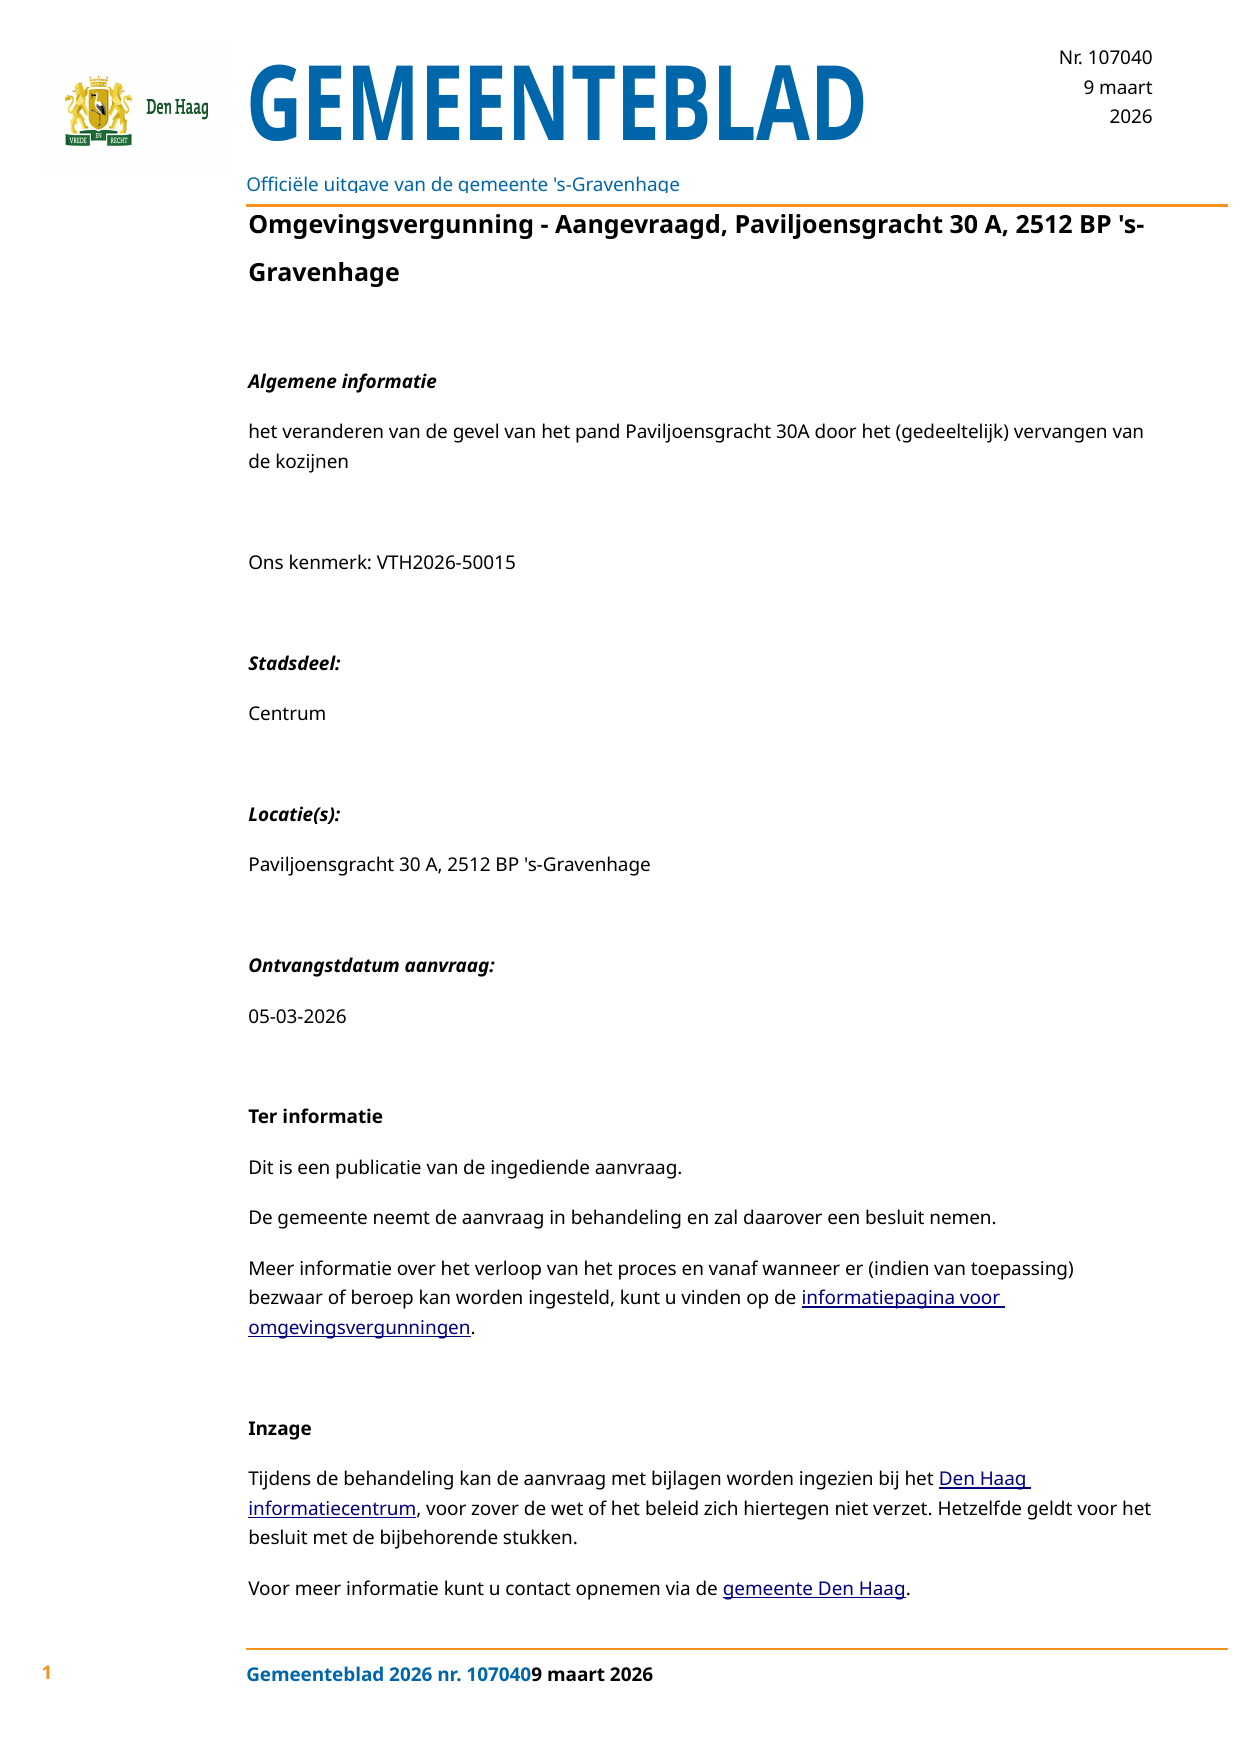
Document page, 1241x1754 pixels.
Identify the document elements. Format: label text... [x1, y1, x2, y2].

text 05-03-2026 [248, 1003, 1152, 1029]
text Tijdens de behandeling kan de aanvraag met bijlagen worden ingezien bij het Den Haag informatiecentrum, voor zover de wet of het beleid zich hiertegen niet verzet. Hetzelfde geldt voor het besluit met de bijbehorende stukken. [248, 1465, 1152, 1550]
text Stadsdeel: [248, 650, 1152, 676]
text Ons kenmerk: VTH2026-50015 [248, 549, 1152, 575]
text Dit is een publicatie van de ingediende aanvraag. [248, 1154, 1152, 1180]
text Voor meer informatie kunt u contact opnemen via de gemeente Den Haag. [248, 1575, 1152, 1601]
text Inzage [248, 1415, 1152, 1441]
text Ter informatie [248, 1104, 1152, 1129]
text Algemene informatie [248, 368, 1152, 394]
picture [41, 47, 231, 172]
text Centrum [248, 700, 1152, 726]
text Ontvangstdatum aanvraag: [248, 952, 1152, 978]
text Omgevingsvergunning - Aangevraagd, Paviljoensgracht 30 A, 2512 BP 's-Gravenhage [248, 207, 1152, 288]
text Paviljoensgracht 30 A, 2512 BP 's-Gravenhage [248, 852, 1152, 877]
text Meer informatie over het verloop van het proces en vanaf wanneer er (indien van toepassing) bezwaar of beroep kan worden ingesteld, kunt u vinden op de informatiepagina voor omgevingsvergunningen. [248, 1255, 1152, 1340]
text De gemeente neemt de aanvraag in behandeling en zal daarover een besluit nemen. [248, 1204, 1152, 1230]
text het veranderen van de gevel van het pand Paviljoensgracht 30A door het (gedeeltelijk) vervangen van de kozijnen [248, 419, 1152, 474]
text Locatie(s): [248, 801, 1152, 827]
